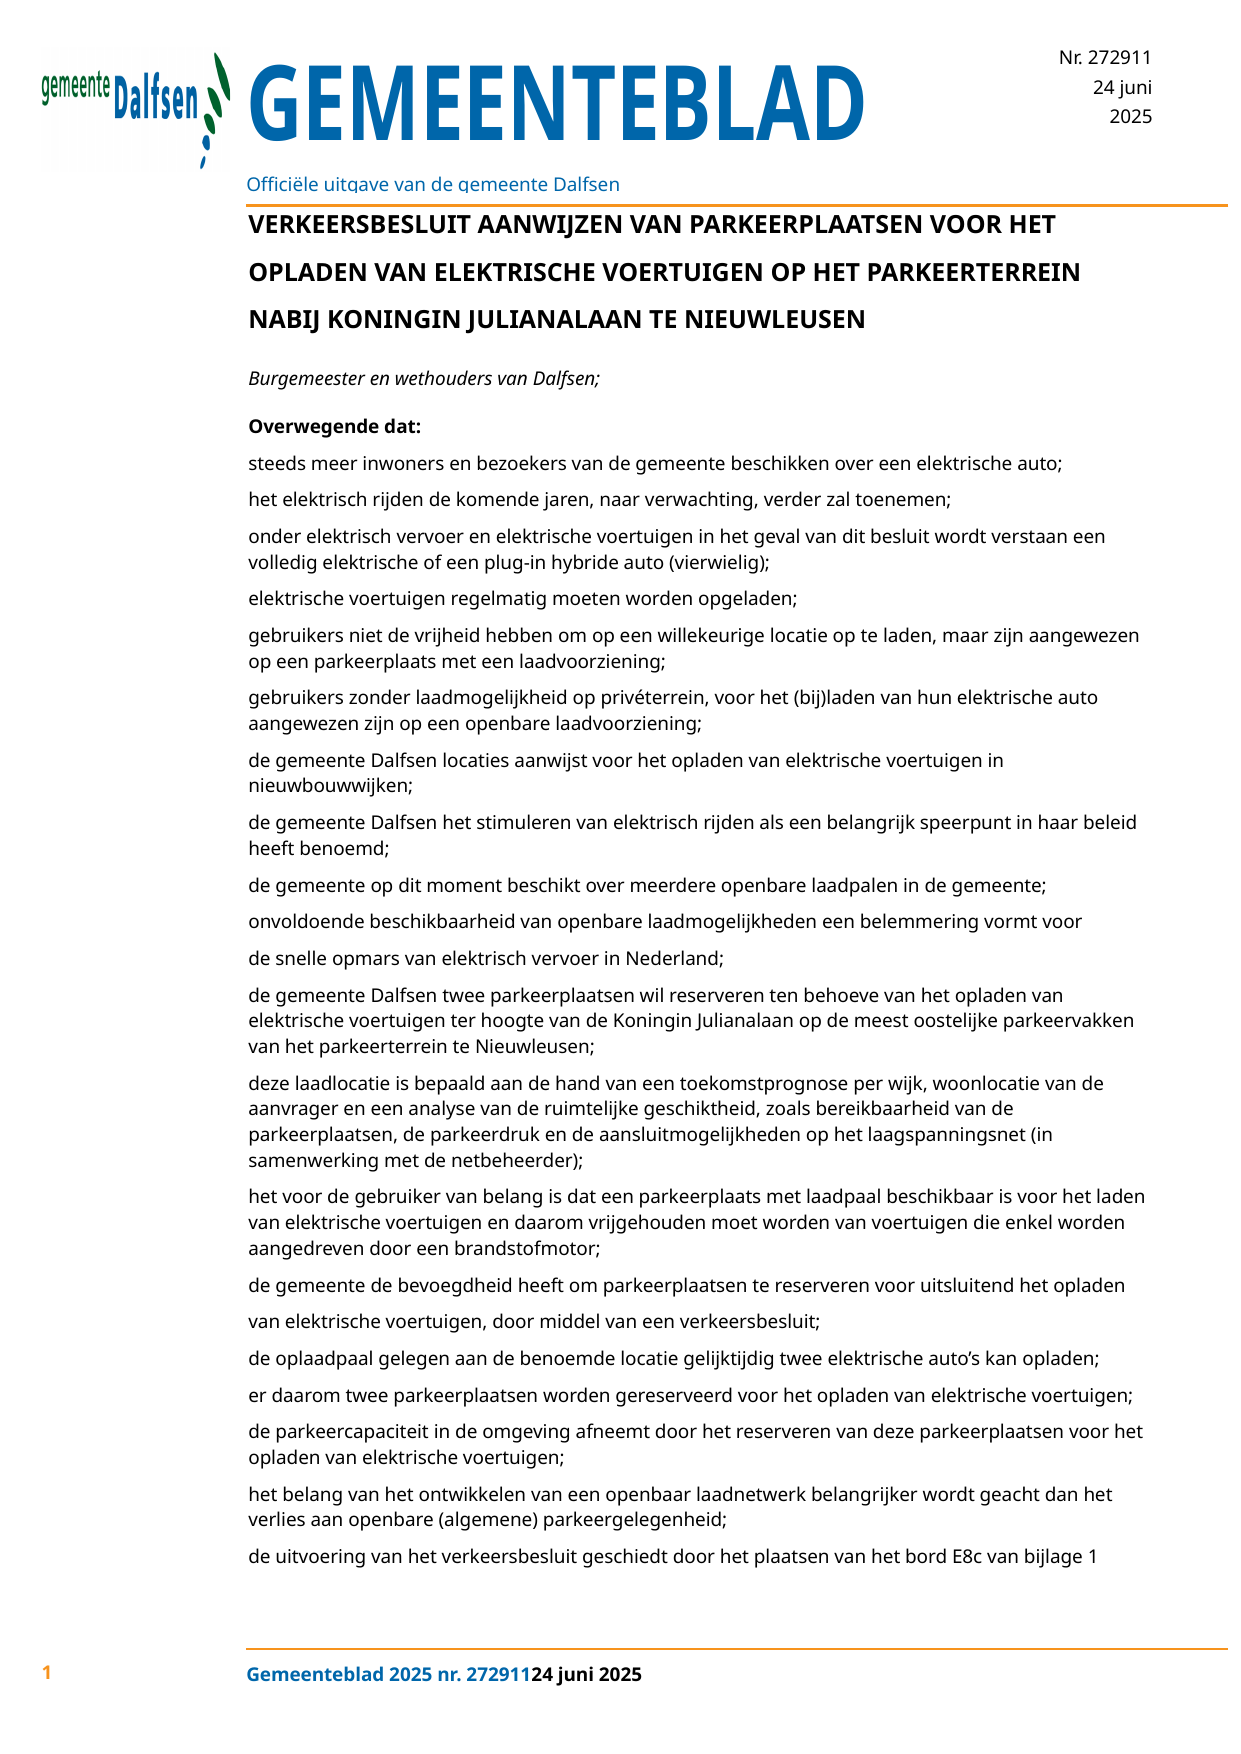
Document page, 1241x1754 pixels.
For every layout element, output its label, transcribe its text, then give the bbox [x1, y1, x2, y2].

text Burgemeester en wethouders van Dalfsen; [248, 366, 1152, 391]
text onder elektrisch vervoer en elektrische voertuigen in het geval van dit besluit wordt verstaan een volledig elektrische of een plug-in hybride auto (vierwielig); [248, 523, 1152, 574]
text elektrische voertuigen regelmatig moeten worden opgeladen; [248, 586, 1152, 611]
text de parkeercapaciteit in de omgeving afneemt door het reserveren van deze parkeerplaatsen voor het opladen van elektrische voertuigen; [248, 1418, 1152, 1470]
text de gemeente de bevoegdheid heeft om parkeerplaatsen te reserveren voor uitsluitend het opladen [248, 1272, 1152, 1298]
text Overwegende dat: [248, 413, 1152, 439]
text gebruikers niet de vrijheid hebben om op een willekeurige locatie op te laden, maar zijn aangewezen op een parkeerplaats met een laadvoorziening; [248, 622, 1152, 674]
text steeds meer inwoners en bezoekers van de gemeente beschikken over een elektrische auto; [248, 450, 1152, 476]
text de snelle opmars van elektrisch vervoer in Nederland; [248, 945, 1152, 971]
text VERKEERSBESLUIT AANWIJZEN VAN PARKEERPLAATSEN VOOR HET OPLADEN VAN ELEKTRISCHE VOERTUIGEN OP HET PARKEERTERREIN NABIJ KONINGIN JULIANALAAN TE NIEUWLEUSEN [248, 207, 1152, 336]
text gebruikers zonder laadmogelijkheid op privéterrein, voor het (bij)laden van hun elektrische auto aangewezen zijn op een openbare laadvoorziening; [248, 684, 1152, 736]
text onvoldoende beschikbaarheid van openbare laadmogelijkheden een belemmering vormt voor [248, 908, 1152, 934]
text deze laadlocatie is bepaald aan de hand van een toekomstprognose per wijk, woonlocatie van de aanvrager en een analyse van de ruimtelijke geschiktheid, zoals bereikbaarheid van de parkeerplaatsen, de parkeerdruk en de aansluitmogelijkheden op het laagspanningsnet (in samenwerking met de netbeheerder); [248, 1070, 1152, 1173]
text van elektrische voertuigen, door middel van een verkeersbesluit; [248, 1308, 1152, 1334]
text het elektrisch rijden de komende jaren, naar verwachting, verder zal toenemen; [248, 486, 1152, 512]
text de gemeente Dalfsen het stimuleren van elektrisch rijden als een belangrijk speerpunt in haar beleid heeft benoemd; [248, 809, 1152, 861]
text het voor de gebruiker van belang is dat een parkeerplaats met laadpaal beschikbaar is voor het laden van elektrische voertuigen en daarom vrijgehouden moet worden van voertuigen die enkel worden aangedreven door een brandstofmotor; [248, 1184, 1152, 1261]
picture [41, 47, 231, 172]
text de oplaadpaal gelegen aan de benoemde locatie gelijktijdig twee elektrische auto’s kan opladen; [248, 1345, 1152, 1371]
text de uitvoering van het verkeersbesluit geschiedt door het plaatsen van het bord E8c van bijlage 1 [248, 1543, 1152, 1569]
text de gemeente Dalfsen locaties aanwijst voor het opladen van elektrische voertuigen in nieuwbouwwijken; [248, 747, 1152, 798]
text het belang van het ontwikkelen van een openbaar laadnetwerk belangrijker wordt geacht dan het verlies aan openbare (algemene) parkeergelegenheid; [248, 1481, 1152, 1532]
text de gemeente Dalfsen twee parkeerplaatsen wil reserveren ten behoeve van het opladen van elektrische voertuigen ter hoogte van de Koningin Julianalaan op de meest oostelijke parkeervakken van het parkeerterrein te Nieuwleusen; [248, 982, 1152, 1059]
text de gemeente op dit moment beschikt over meerdere openbare laadpalen in de gemeente; [248, 872, 1152, 897]
text er daarom twee parkeerplaatsen worden gereserveerd voor het opladen van elektrische voertuigen; [248, 1382, 1152, 1408]
